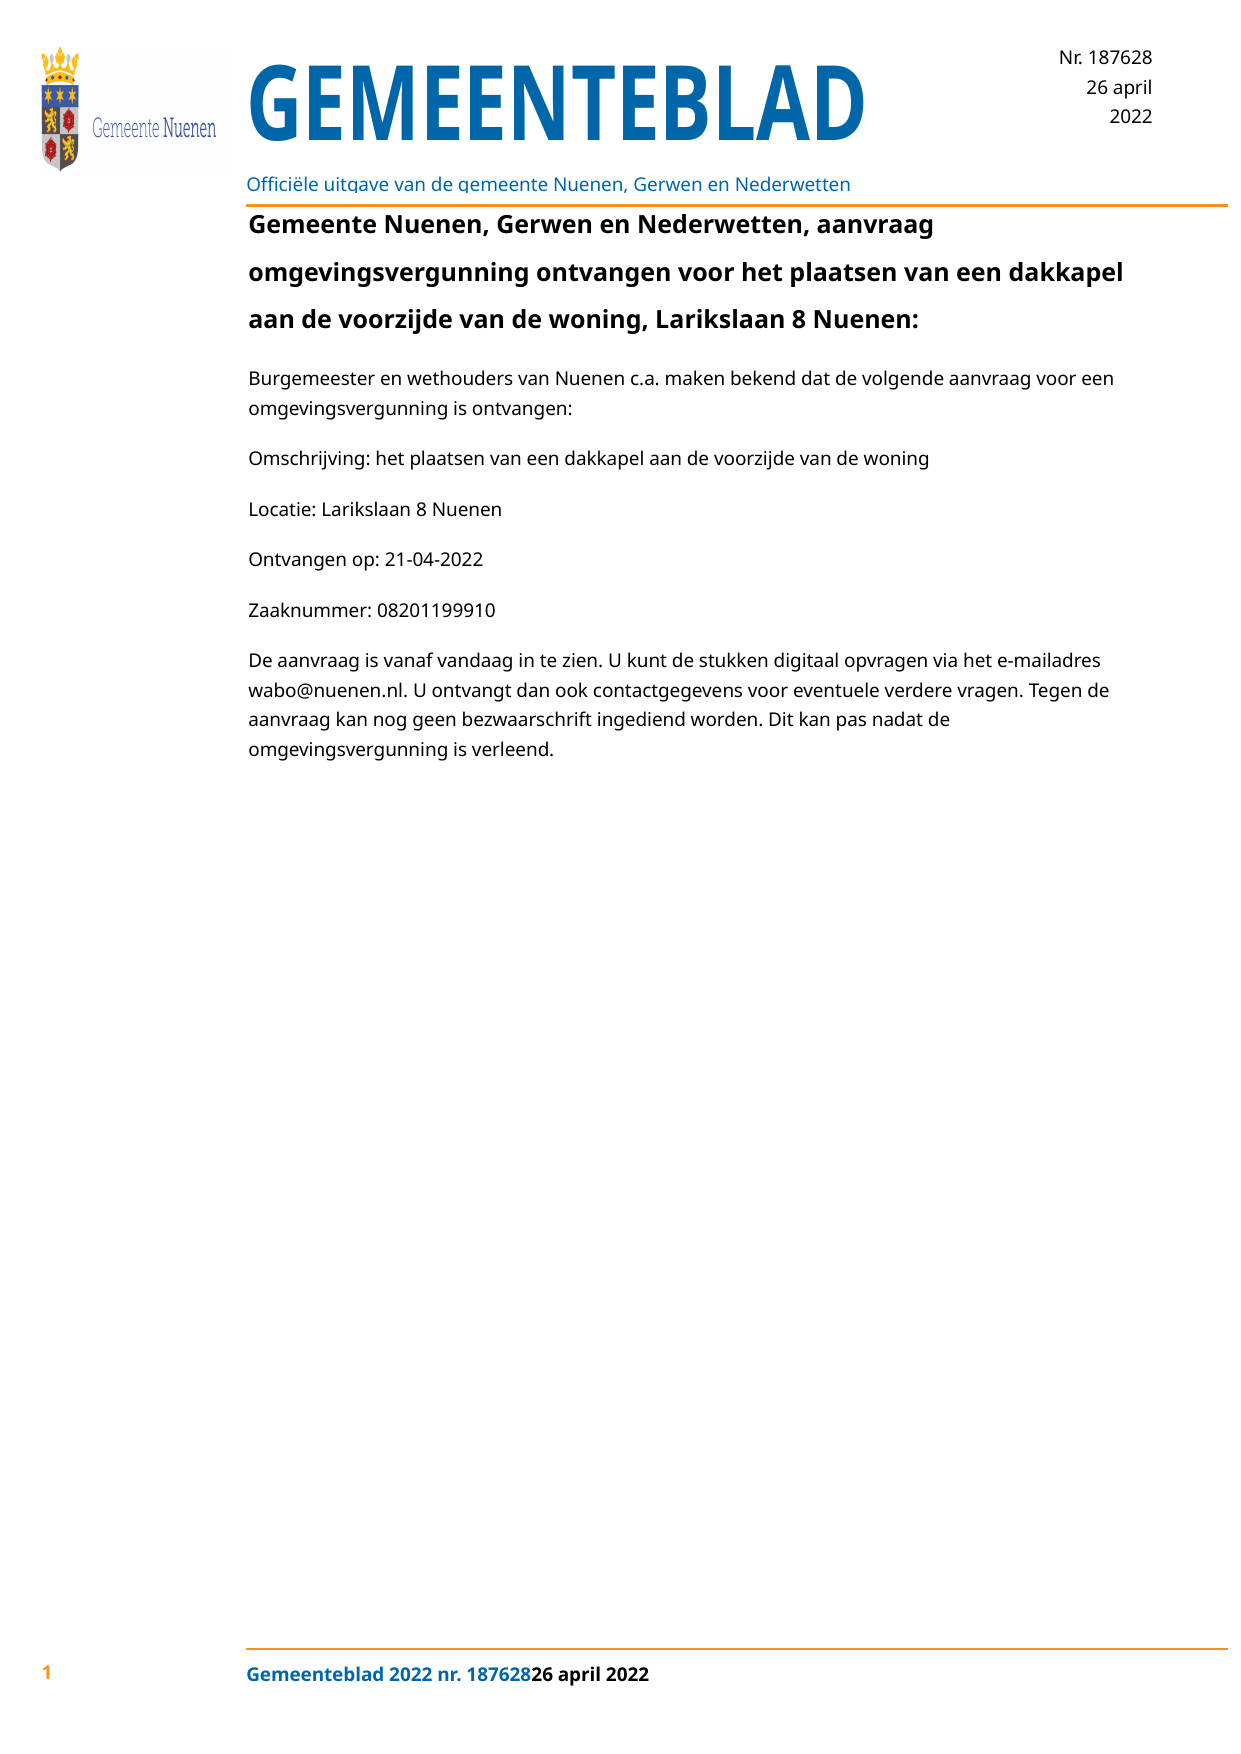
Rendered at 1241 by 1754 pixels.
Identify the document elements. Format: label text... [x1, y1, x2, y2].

text Locatie: Larikslaan 8 Nuenen [248, 496, 1152, 522]
text Gemeente Nuenen, Gerwen en Nederwetten, aanvraag omgevingsvergunning ontvangen voor het plaatsen van een dakkapel aan de voorzijde van de woning, Larikslaan 8 Nuenen: [248, 207, 1152, 336]
text Ontvangen op: 21-04-2022 [248, 546, 1152, 572]
picture [41, 47, 231, 172]
text De aanvraag is vanaf vandaag in te zien. U kunt de stukken digitaal opvragen via het e-mailadres wabo@nuenen.nl. U ontvangt dan ook contactgegevens voor eventuele verdere vragen. Tegen de aanvraag kan nog geen bezwaarschrift ingediend worden. Dit kan pas nadat de omgevingsvergunning is verleend. [248, 647, 1152, 762]
text Burgemeester en wethouders van Nuenen c.a. maken bekend dat de volgende aanvraag voor een omgevingsvergunning is ontvangen: [248, 366, 1152, 421]
text Zaaknummer: 08201199910 [248, 597, 1152, 622]
text Omschrijving: het plaatsen van een dakkapel aan de voorzijde van de woning [248, 446, 1152, 471]
